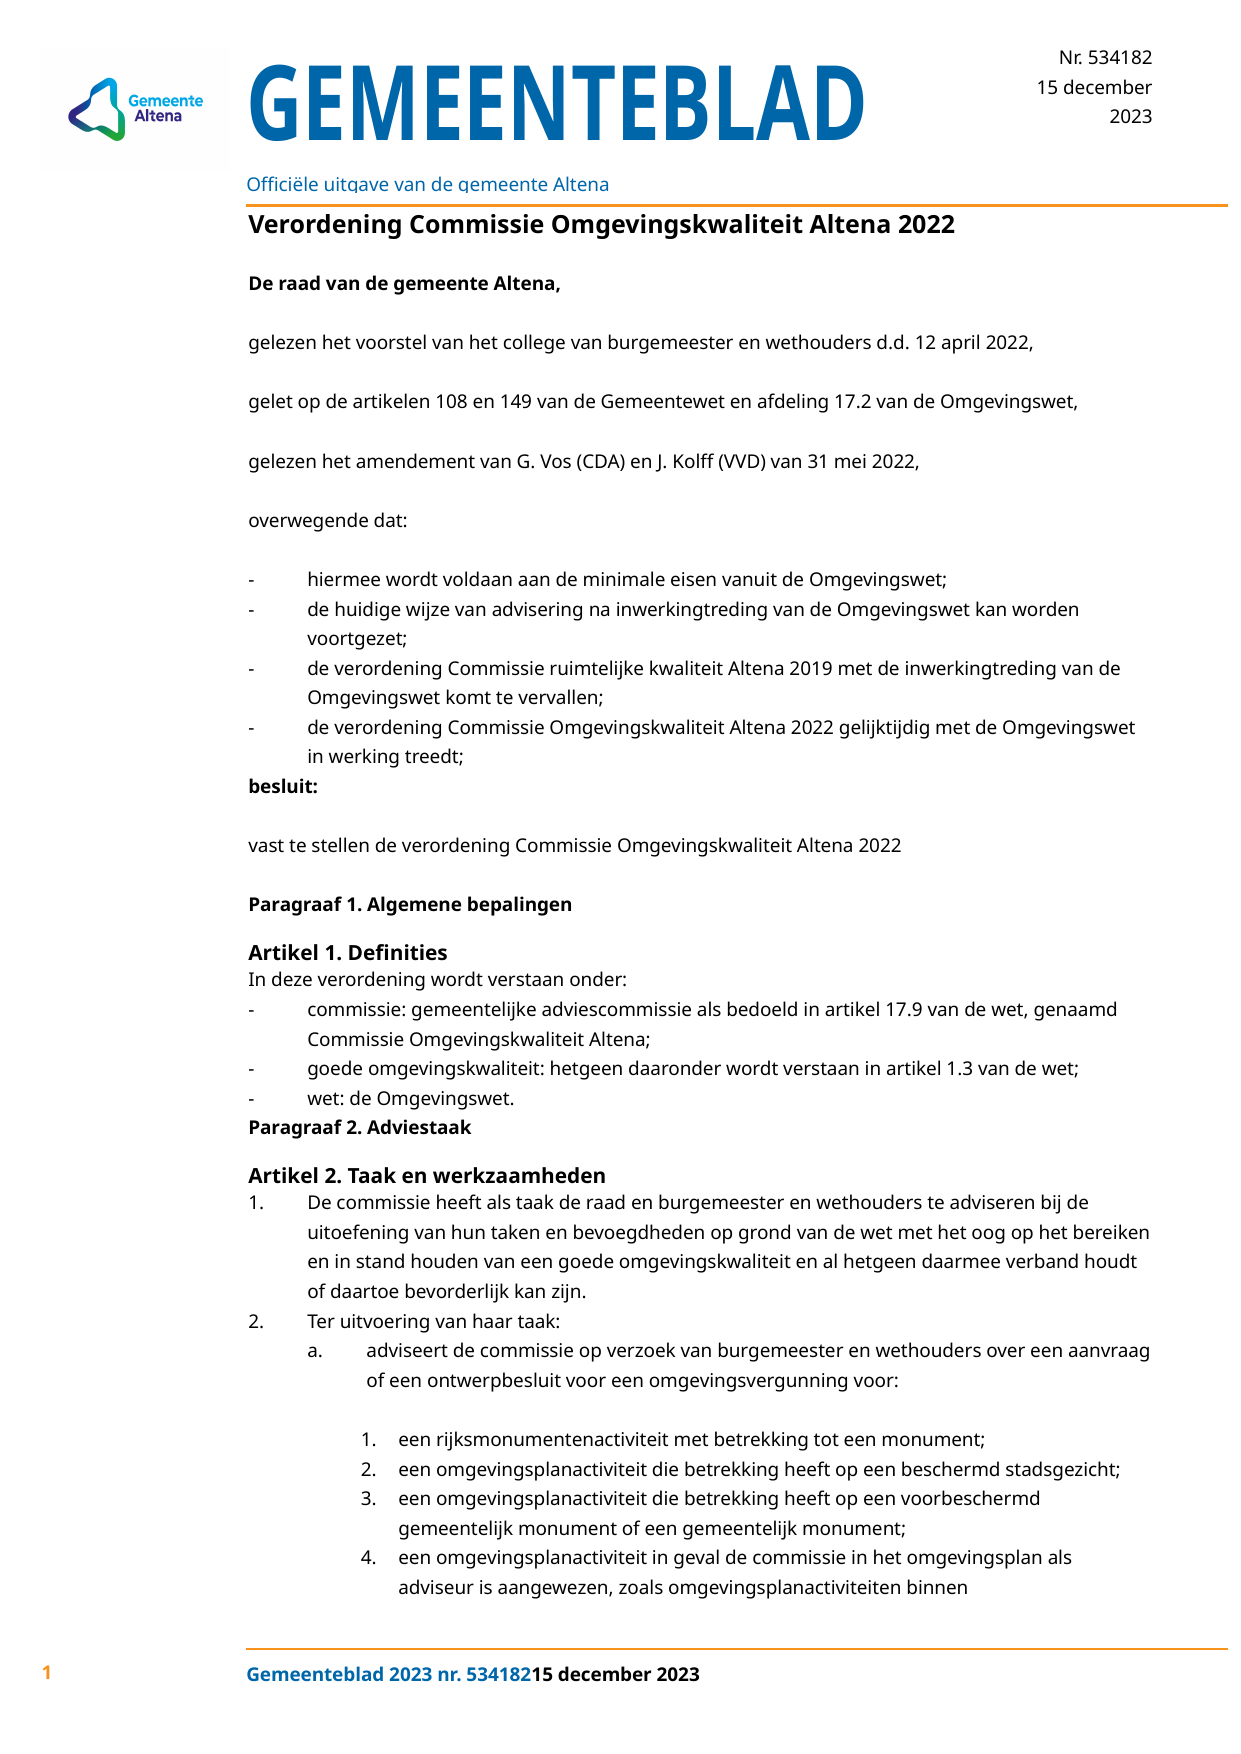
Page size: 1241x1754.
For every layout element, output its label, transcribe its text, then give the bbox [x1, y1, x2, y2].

list goede omgevingskwaliteit: hetgeen daaronder wordt verstaan in artikel 1.3 van de wet; [248, 1055, 1152, 1081]
list De commissie heeft als taak de raad en burgemeester en wethouders te adviseren bij de uitoefening van hun taken en bevoegdheden op grond van de wet met het oog op het bereiken en in stand houden van een goede omgevingskwaliteit en al hetgeen daarmee verband houdt of daartoe bevorderlijk kan zijn. [248, 1189, 1152, 1304]
text vast te stellen de verordening Commissie Omgevingskwaliteit Altena 2022 [248, 832, 1152, 858]
text In deze verordening wordt verstaan onder: [248, 967, 1152, 992]
list adviseert de commissie op verzoek van burgemeester en wethouders over een aanvraag of een ontwerpbesluit voor een omgevingsvergunning voor: [307, 1337, 1152, 1393]
text Verordening Commissie Omgevingskwaliteit Altena 2022 [248, 207, 1152, 241]
text Artikel 2. Taak en werkzaamheden [248, 1161, 1152, 1189]
list een omgevingsplanactiviteit die betrekking heeft op een beschermd stadsgezicht; [361, 1456, 1152, 1481]
text overwegende dat: [248, 507, 1152, 533]
list commissie: gemeentelijke adviescommissie als bedoeld in artikel 17.9 van de wet, genaamd Commissie Omgevingskwaliteit Altena; [248, 996, 1152, 1051]
text gelet op de artikelen 108 en 149 van de Gemeentewet en afdeling 17.2 van de Omgevingswet, [248, 389, 1152, 414]
text Paragraaf 2. Adviestaak [248, 1114, 1152, 1140]
list de verordening Commissie Omgevingskwaliteit Altena 2022 gelijktijdig met de Omgevingswet in werking treedt; [248, 714, 1152, 769]
list een omgevingsplanactiviteit die betrekking heeft op een voorbeschermd gemeentelijk monument of een gemeentelijk monument; [361, 1485, 1152, 1541]
text De raad van de gemeente Altena, [248, 270, 1152, 296]
list een omgevingsplanactiviteit in geval de commissie in het omgevingsplan als adviseur is aangewezen, zoals omgevingsplanactiviteiten binnen [361, 1544, 1152, 1600]
text Artikel 1. Definities [248, 938, 1152, 967]
list de huidige wijze van advisering na inwerkingtreding van de Omgevingswet kan worden voortgezet; [248, 596, 1152, 651]
text Paragraaf 1. Algemene bepalingen [248, 892, 1152, 917]
text gelezen het amendement van G. Vos (CDA) en J. Kolff (VVD) van 31 mei 2022, [248, 448, 1152, 473]
list de verordening Commissie ruimtelijke kwaliteit Altena 2019 met de inwerkingtreding van de Omgevingswet komt te vervallen; [248, 655, 1152, 710]
list een rijksmonumentenactiviteit met betrekking tot een monument; [361, 1426, 1152, 1452]
list Ter uitvoering van haar taak: [248, 1308, 1152, 1333]
picture [41, 47, 231, 172]
text besluit: [248, 773, 1152, 799]
text gelezen het voorstel van het college van burgemeester en wethouders d.d. 12 april 2022, [248, 329, 1152, 355]
list hiermee wordt voldaan aan de minimale eisen vanuit de Omgevingswet; [248, 566, 1152, 592]
list wet: de Omgevingswet. [248, 1085, 1152, 1111]
